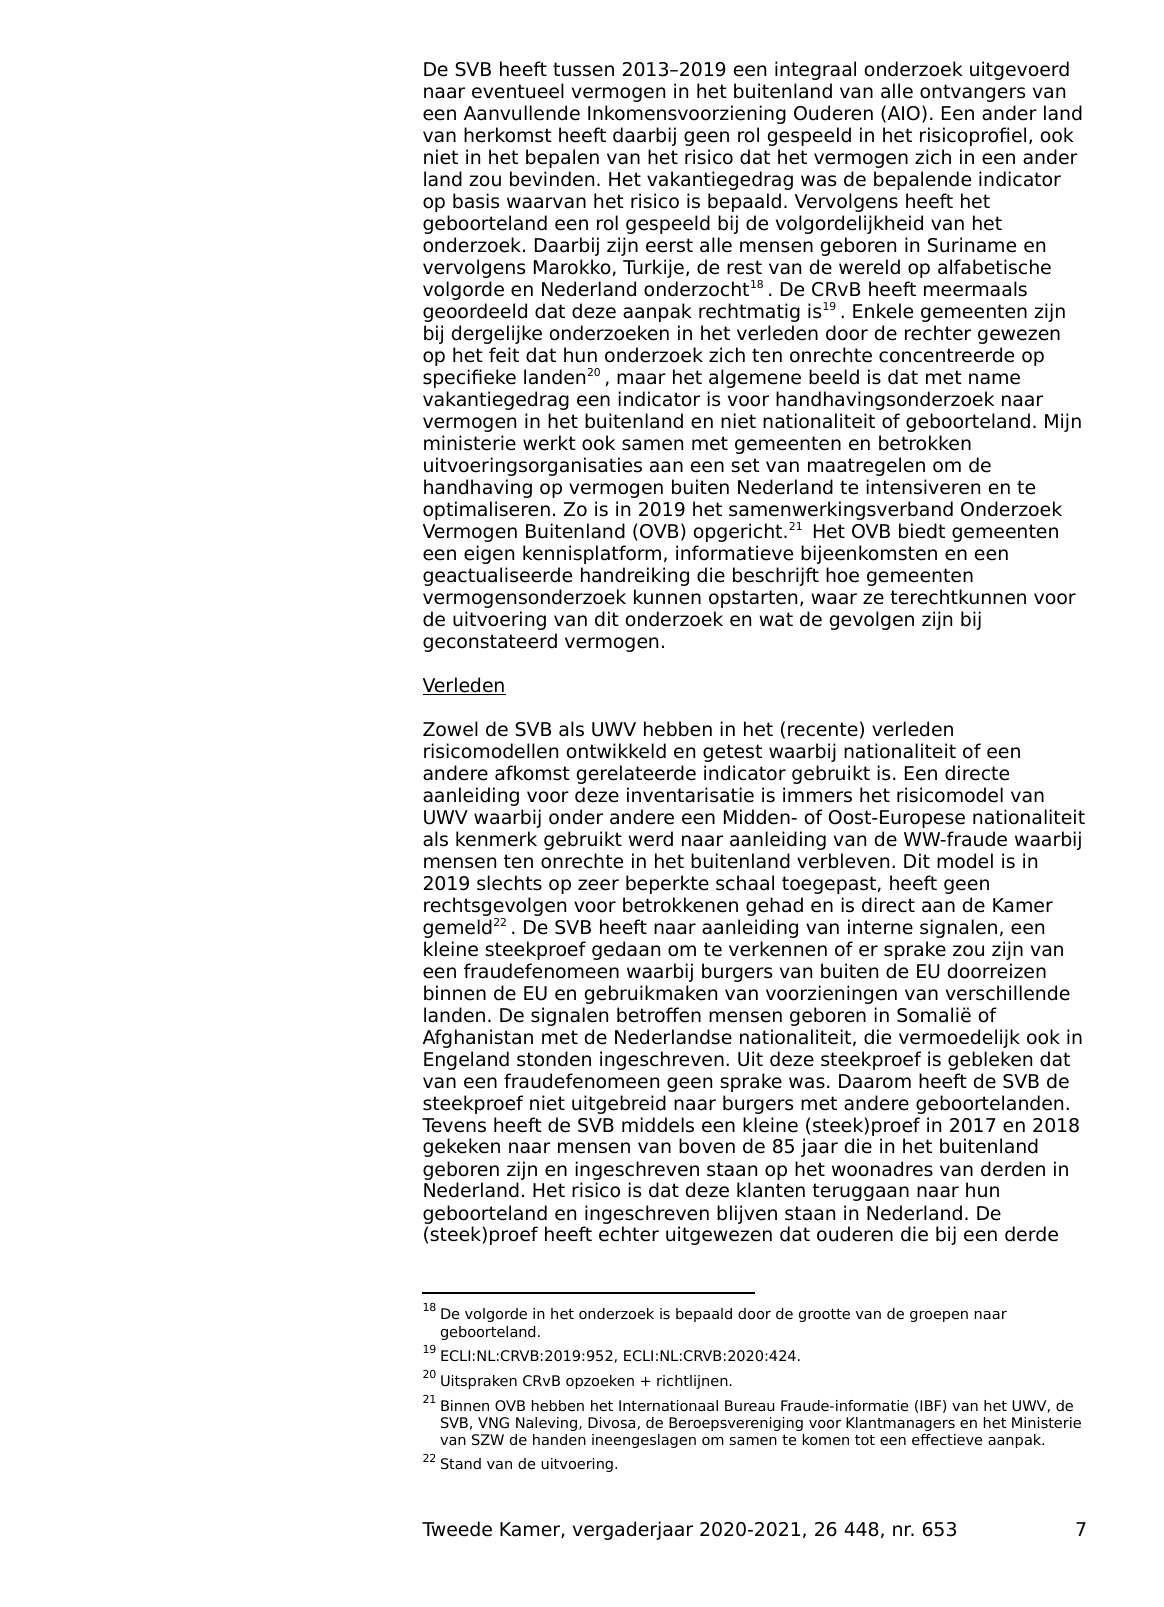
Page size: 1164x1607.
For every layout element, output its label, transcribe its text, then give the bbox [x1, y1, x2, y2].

text ECLI:NL:CRVB:2019:952, ECLI:NL:CRVB:2020:424. [422, 1343, 1087, 1366]
text De SVB heeft tussen 2013–2019 een integraal onderzoek uitgevoerd naar eventueel vermogen in het buitenland van alle ontvangers van een Aanvullende Inkomensvoorziening Ouderen (AIO). Een ander land van herkomst heeft daarbij geen rol gespeeld in het risicoprofiel, ook niet in het bepalen van het risico dat het vermogen zich in een ander land zou bevinden. Het vakantiegedrag was de bepalende indicator op basis waarvan het risico is bepaald. Vervolgens heeft het geboorteland een rol gespeeld bij de volgordelijkheid van het onderzoek. Daarbij zijn eerst alle mensen geboren in Suriname en vervolgens Marokko, Turkije, de rest van de wereld op alfabetische volgorde en Nederland onderzocht. De CRvB heeft meermaals geoordeeld dat deze aanpak rechtmatig is. Enkele gemeenten zijn bij dergelijke onderzoeken in het verleden door de rechter gewezen op het feit dat hun onderzoek zich ten onrechte concentreerde op specifieke landen, maar het algemene beeld is dat met name vakantiegedrag een indicator is voor handhavingsonderzoek naar vermogen in het buitenland en niet nationaliteit of geboorteland. Mijn ministerie werkt ook samen met gemeenten en betrokken uitvoeringsorganisaties aan een set van maatregelen om de handhaving op vermogen buiten Nederland te intensiveren en te optimaliseren. Zo is in 2019 het samenwerkingsverband Onderzoek Vermogen Buitenland (OVB) opgericht. Het OVB biedt gemeenten een eigen kennisplatform, informatieve bijeenkomsten en een geactualiseerde handreiking die beschrijft hoe gemeenten vermogensonderzoek kunnen opstarten, waar ze terechtkunnen voor de uitvoering van dit onderzoek en wat de gevolgen zijn bij geconstateerd vermogen. [422, 59, 1087, 652]
text Uitspraken CRvB opzoeken + richtlijnen. [422, 1368, 1087, 1391]
text Zowel de SVB als UWV hebben in het (recente) verleden risicomodellen ontwikkeld en getest waarbij nationaliteit of een andere afkomst gerelateerde indicator gebruikt is. Een directe aanleiding voor deze inventarisatie is immers het risicomodel van UWV waarbij onder andere een Midden- of Oost-Europese nationaliteit als kenmerk gebruikt werd naar aanleiding van de WW-fraude waarbij mensen ten onrechte in het buitenland verbleven. Dit model is in 2019 slechts op zeer beperkte schaal toegepast, heeft geen rechtsgevolgen voor betrokkenen gehad en is direct aan de Kamer gemeld. De SVB heeft naar aanleiding van interne signalen, een kleine steekproef gedaan om te verkennen of er sprake zou zijn van een fraudefenomeen waarbij burgers van buiten de EU doorreizen binnen de EU en gebruikmaken van voorzieningen van verschillende landen. De signalen betroffen mensen geboren in Somalië of Afghanistan met de Nederlandse nationaliteit, die vermoedelijk ook in Engeland stonden ingeschreven. Uit deze steekproef is gebleken dat van een fraudefenomeen geen sprake was. Daarom heeft de SVB de steekproef niet uitgebreid naar burgers met andere geboortelanden. [422, 719, 1087, 1114]
text Stand van de uitvoering. [422, 1452, 1087, 1474]
subtitle Verleden [422, 675, 1087, 697]
text Tevens heeft de SVB middels een kleine (steek)proef in 2017 en 2018 gekeken naar mensen van boven de 85 jaar die in het buitenland geboren zijn en ingeschreven staan op het woonadres van derden in Nederland. Het risico is dat deze klanten teruggaan naar hun geboorteland en ingeschreven blijven staan in Nederland. De (steek)proef heeft echter uitgewezen dat ouderen die bij een derde [422, 1114, 1087, 1246]
text De volgorde in het onderzoek is bepaald door de grootte van de groepen naar geboorteland. [422, 1302, 1087, 1341]
text Binnen OVB hebben het Internationaal Bureau Fraude-informatie (IBF) van het UWV, de SVB, VNG Naleving, Divosa, de Beroepsvereniging voor Klantmanagers en het Ministerie van SZW de handen ineengeslagen om samen te komen tot een effectieve aanpak. [422, 1393, 1087, 1449]
